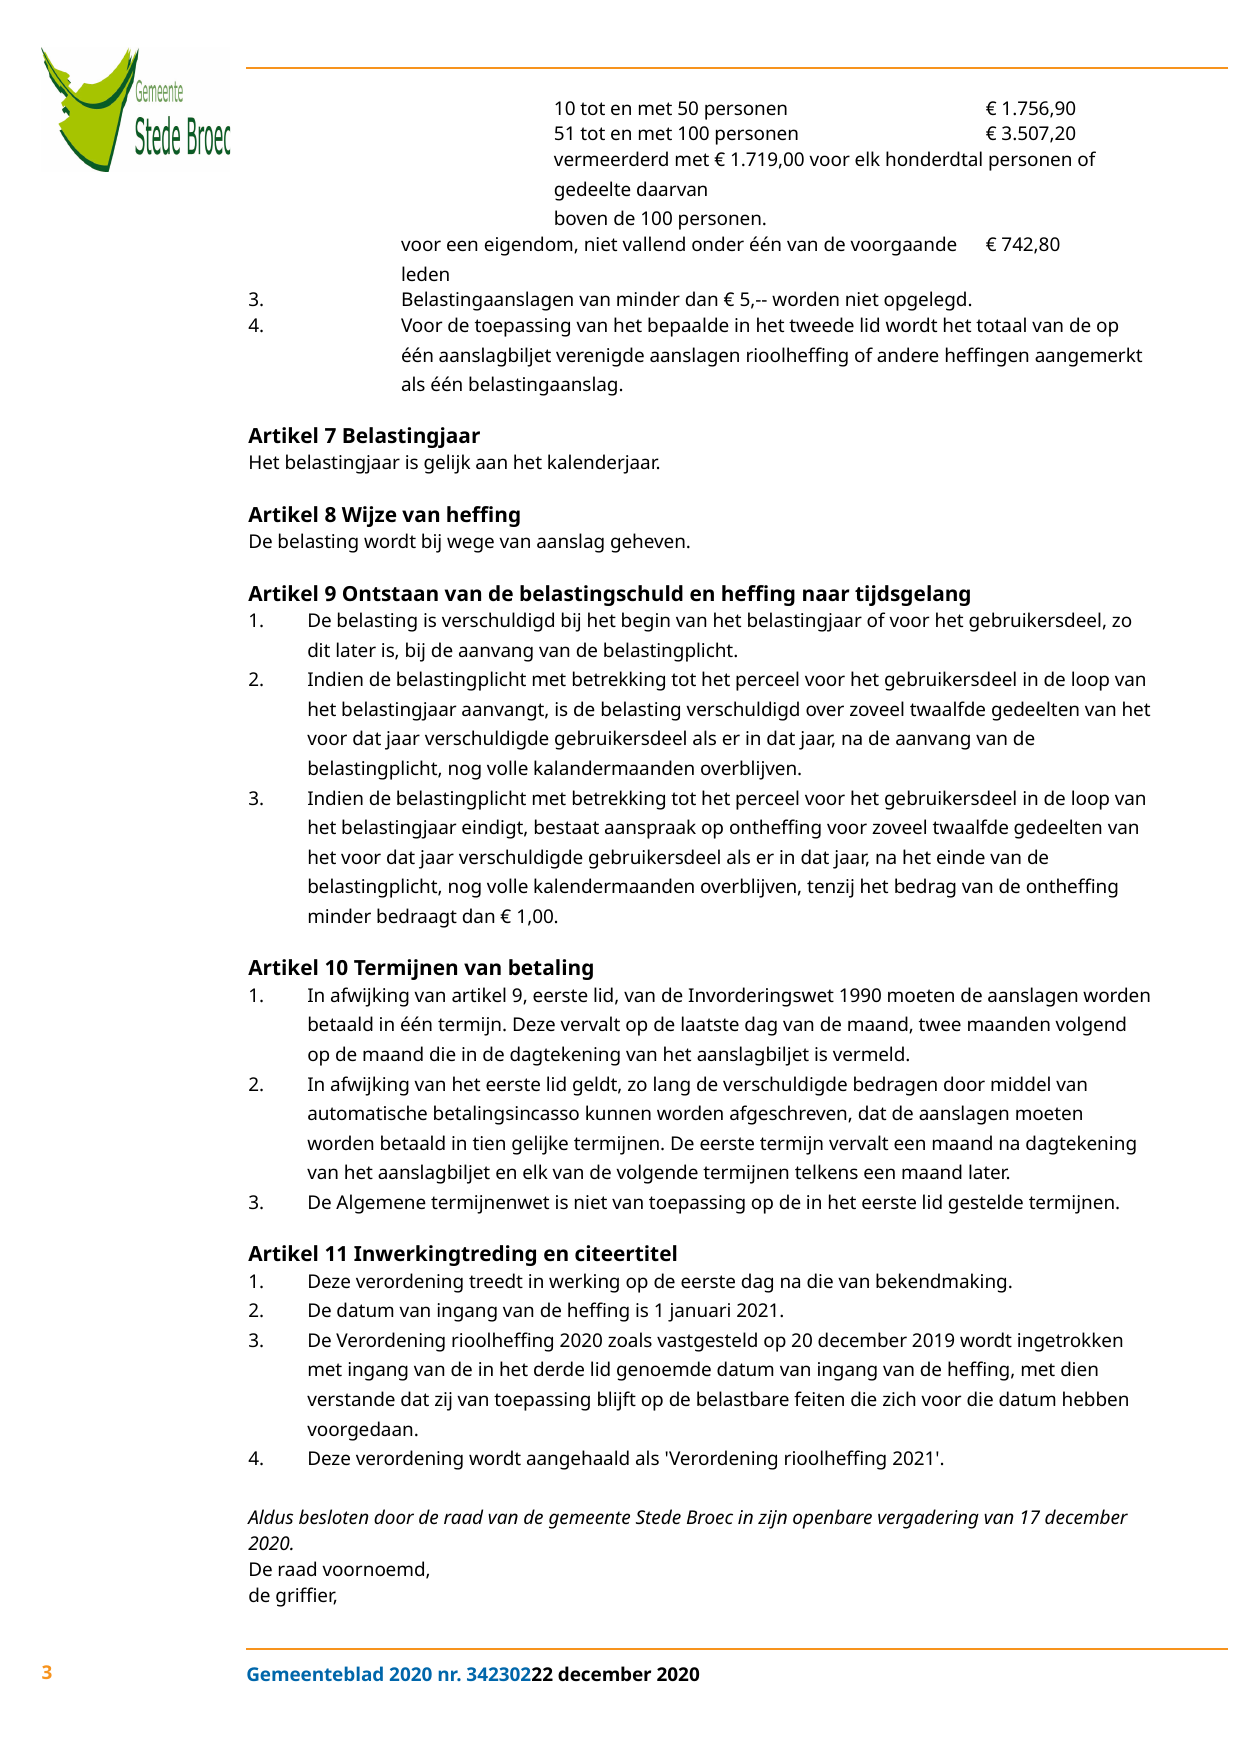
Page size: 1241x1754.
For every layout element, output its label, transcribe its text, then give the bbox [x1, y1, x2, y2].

text De belasting wordt bij wege van aanslag geheven. [248, 528, 1152, 554]
table_cell € 1.756,90 [986, 95, 1152, 121]
text De raad voornoemd, [248, 1556, 1152, 1582]
list De Algemene termijnenwet is niet van toepassing op de in het eerste lid gestelde termijnen. [248, 1189, 1152, 1215]
list De Verordening rioolheffing 2020 zoals vastgesteld op 20 december 2019 wordt ingetrokken met ingang van de in het derde lid genoemde datum van ingang van de heffing, met dien verstande dat zij van toepassing blijft op de belastbare feiten die zich voor die datum hebben voorgedaan. [248, 1327, 1152, 1442]
table_cell voor een eigendom, niet vallend onder één van de voorgaande leden [401, 231, 986, 286]
text Artikel 11 Inwerkingtreding en citeertitel [248, 1239, 1152, 1268]
table_cell € 3.507,20 [986, 121, 1152, 146]
table_cell Voor de toepassing van het bepaalde in het tweede lid wordt het totaal van de op één aanslagbiljet verenigde aanslagen rioolheffing of andere heffingen aangemerkt als één belastingaanslag. [401, 312, 1152, 397]
text Aldus besloten door de raad van de gemeente Stede Broec in zijn openbare vergadering van 17 december 2020. [248, 1504, 1152, 1556]
list In afwijking van het eerste lid geldt, zo lang de verschuldigde bedragen door middel van automatische betalingsincasso kunnen worden afgeschreven, dat de aanslagen moeten worden betaald in tien gelijke termijnen. De eerste termijn vervalt een maand na dagtekening van het aanslagbiljet en elk van de volgende termijnen telkens een maand later. [248, 1071, 1152, 1185]
table_cell [401, 121, 554, 146]
list Indien de belastingplicht met betrekking tot het perceel voor het gebruikersdeel in de loop van het belastingjaar aanvangt, is de belasting verschuldigd over zoveel twaalfde gedeelten van het voor dat jaar verschuldigde gebruikersdeel als er in dat jaar, na de aanvang van de belastingplicht, nog volle kalandermaanden overblijven. [248, 666, 1152, 781]
list De belasting is verschuldigd bij het begin van het belastingjaar of voor het gebruikersdeel, zo dit later is, bij de aanvang van de belastingplicht. [248, 607, 1152, 663]
list In afwijking van artikel 9, eerste lid, van de Invorderingswet 1990 moeten de aanslagen worden betaald in één termijn. Deze vervalt op de laatste dag van de maand, twee maanden volgend op de maand die in de dagtekening van het aanslagbiljet is vermeld. [248, 982, 1152, 1067]
table_cell [248, 231, 401, 286]
table_cell Belastingaanslagen van minder dan € 5,-- worden niet opgelegd. [401, 286, 1152, 312]
table_cell 10 tot en met 50 personen [554, 95, 986, 121]
list Deze verordening wordt aangehaald als 'Verordening rioolheffing 2021'. [248, 1445, 1152, 1471]
list Indien de belastingplicht met betrekking tot het perceel voor het gebruikersdeel in de loop van het belastingjaar eindigt, bestaat aanspraak op ontheffing voor zoveel twaalfde gedeelten van het voor dat jaar verschuldigde gebruikersdeel als er in dat jaar, na het einde van de belastingplicht, nog volle kalendermaanden overblijven, tenzij het bedrag van de ontheffing minder bedraagt dan € 1,00. [248, 785, 1152, 929]
table_cell [401, 146, 554, 231]
text Artikel 9 Ontstaan van de belastingschuld en heffing naar tijdsgelang [248, 579, 1152, 607]
text Artikel 8 Wijze van heffing [248, 500, 1152, 528]
table_cell [248, 121, 401, 146]
text Het belastingjaar is gelijk aan het kalenderjaar. [248, 449, 1152, 475]
table_cell [248, 95, 401, 121]
table_cell 4. [248, 312, 401, 397]
text Artikel 10 Termijnen van betaling [248, 953, 1152, 982]
picture [41, 47, 231, 172]
table_cell [401, 95, 554, 121]
table_cell [248, 146, 401, 231]
text Artikel 7 Belastingjaar [248, 421, 1152, 449]
table_cell € 742,80 [986, 231, 1152, 286]
table_cell 51 tot en met 100 personen [554, 121, 986, 146]
text de griffier, [248, 1582, 1152, 1607]
list Deze verordening treedt in werking op de eerste dag na die van bekendmaking. [248, 1268, 1152, 1294]
list De datum van ingang van de heffing is 1 januari 2021. [248, 1297, 1152, 1323]
table_cell 3. [248, 286, 401, 312]
table_cell vermeerderd met € 1.719,00 voor elk honderdtal personen of gedeelte daarvan boven de 100 personen. [554, 146, 1152, 231]
